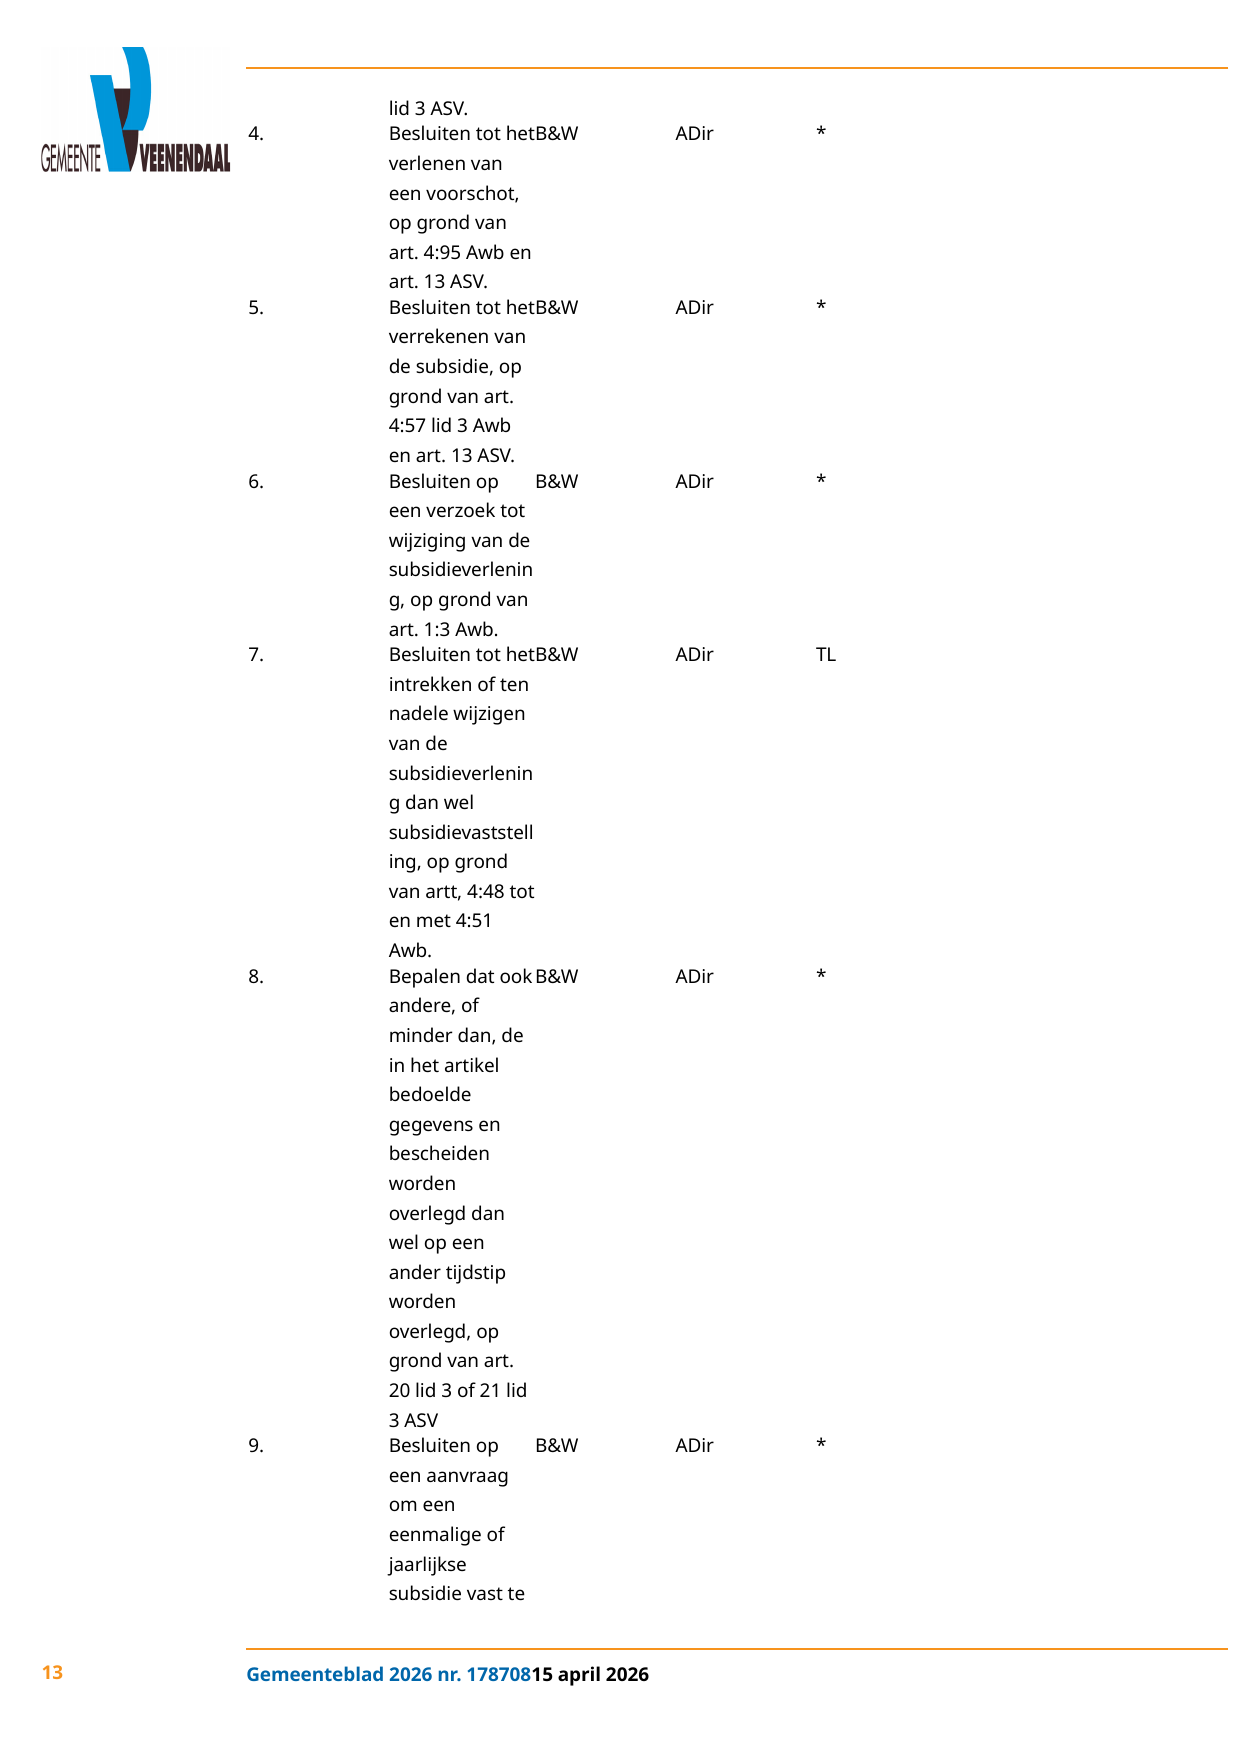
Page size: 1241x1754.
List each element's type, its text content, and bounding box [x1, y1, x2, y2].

table_cell B&W [535, 641, 675, 963]
table_cell lid 3 ASV. [389, 95, 535, 121]
table_cell B&W [535, 294, 675, 468]
table_cell * [816, 121, 956, 294]
table_cell 6. [248, 468, 388, 641]
table_cell [535, 95, 675, 121]
table_cell Besluiten op een aanvraag om een eenmalige of jaarlijkse subsidie vast te [389, 1433, 535, 1606]
table_cell [956, 641, 1152, 963]
table_cell [675, 95, 816, 121]
table_cell 7. [248, 641, 388, 963]
table_cell * [816, 963, 956, 1432]
table_cell [956, 95, 1152, 121]
table_cell * [816, 468, 956, 641]
table_cell * [816, 1433, 956, 1606]
table_cell Bepalen dat ook andere, of minder dan, de in het artikel bedoelde gegevens en bescheiden worden overlegd dan wel op een ander tijdstip worden overlegd, op grond van art. 20 lid 3 of 21 lid 3 ASV [389, 963, 535, 1432]
picture [123, 47, 231, 172]
table_cell 5. [248, 294, 388, 468]
table_cell ADir [675, 294, 816, 468]
table_cell ADir [675, 468, 816, 641]
table_cell * [816, 294, 956, 468]
table_cell [956, 468, 1152, 641]
table_cell Besluiten tot het verlenen van een voorschot, op grond van art. 4:95 Awb en art. 13 ASV. [389, 121, 535, 294]
table_cell [956, 121, 1152, 294]
table_cell Besluiten op een verzoek tot wijziging van de subsidieverlening, op grond van art. 1:3 Awb. [389, 468, 535, 641]
table_cell B&W [535, 121, 675, 294]
table_cell Besluiten tot het intrekken of ten nadele wijzigen van de subsidieverlening dan wel subsidievaststelling, op grond van artt, 4:48 tot en met 4:51 Awb. [389, 641, 535, 963]
table_cell B&W [535, 963, 675, 1432]
table_cell [248, 95, 388, 121]
table_cell B&W [535, 468, 675, 641]
table_cell [956, 963, 1152, 1432]
picture [41, 47, 130, 172]
table_cell B&W [535, 1433, 675, 1606]
table_cell ADir [675, 963, 816, 1432]
table_cell [956, 294, 1152, 468]
table_cell 9. [248, 1433, 388, 1606]
table_cell ADir [675, 1433, 816, 1606]
table_cell 4. [248, 121, 388, 294]
table_cell ADir [675, 121, 816, 294]
table_cell 8. [248, 963, 388, 1432]
table_cell Besluiten tot het verrekenen van de subsidie, op grond van art. 4:57 lid 3 Awb en art. 13 ASV. [389, 294, 535, 468]
table_cell TL [816, 641, 956, 963]
table_cell [816, 95, 956, 121]
table_cell [956, 1433, 1152, 1606]
table_cell ADir [675, 641, 816, 963]
